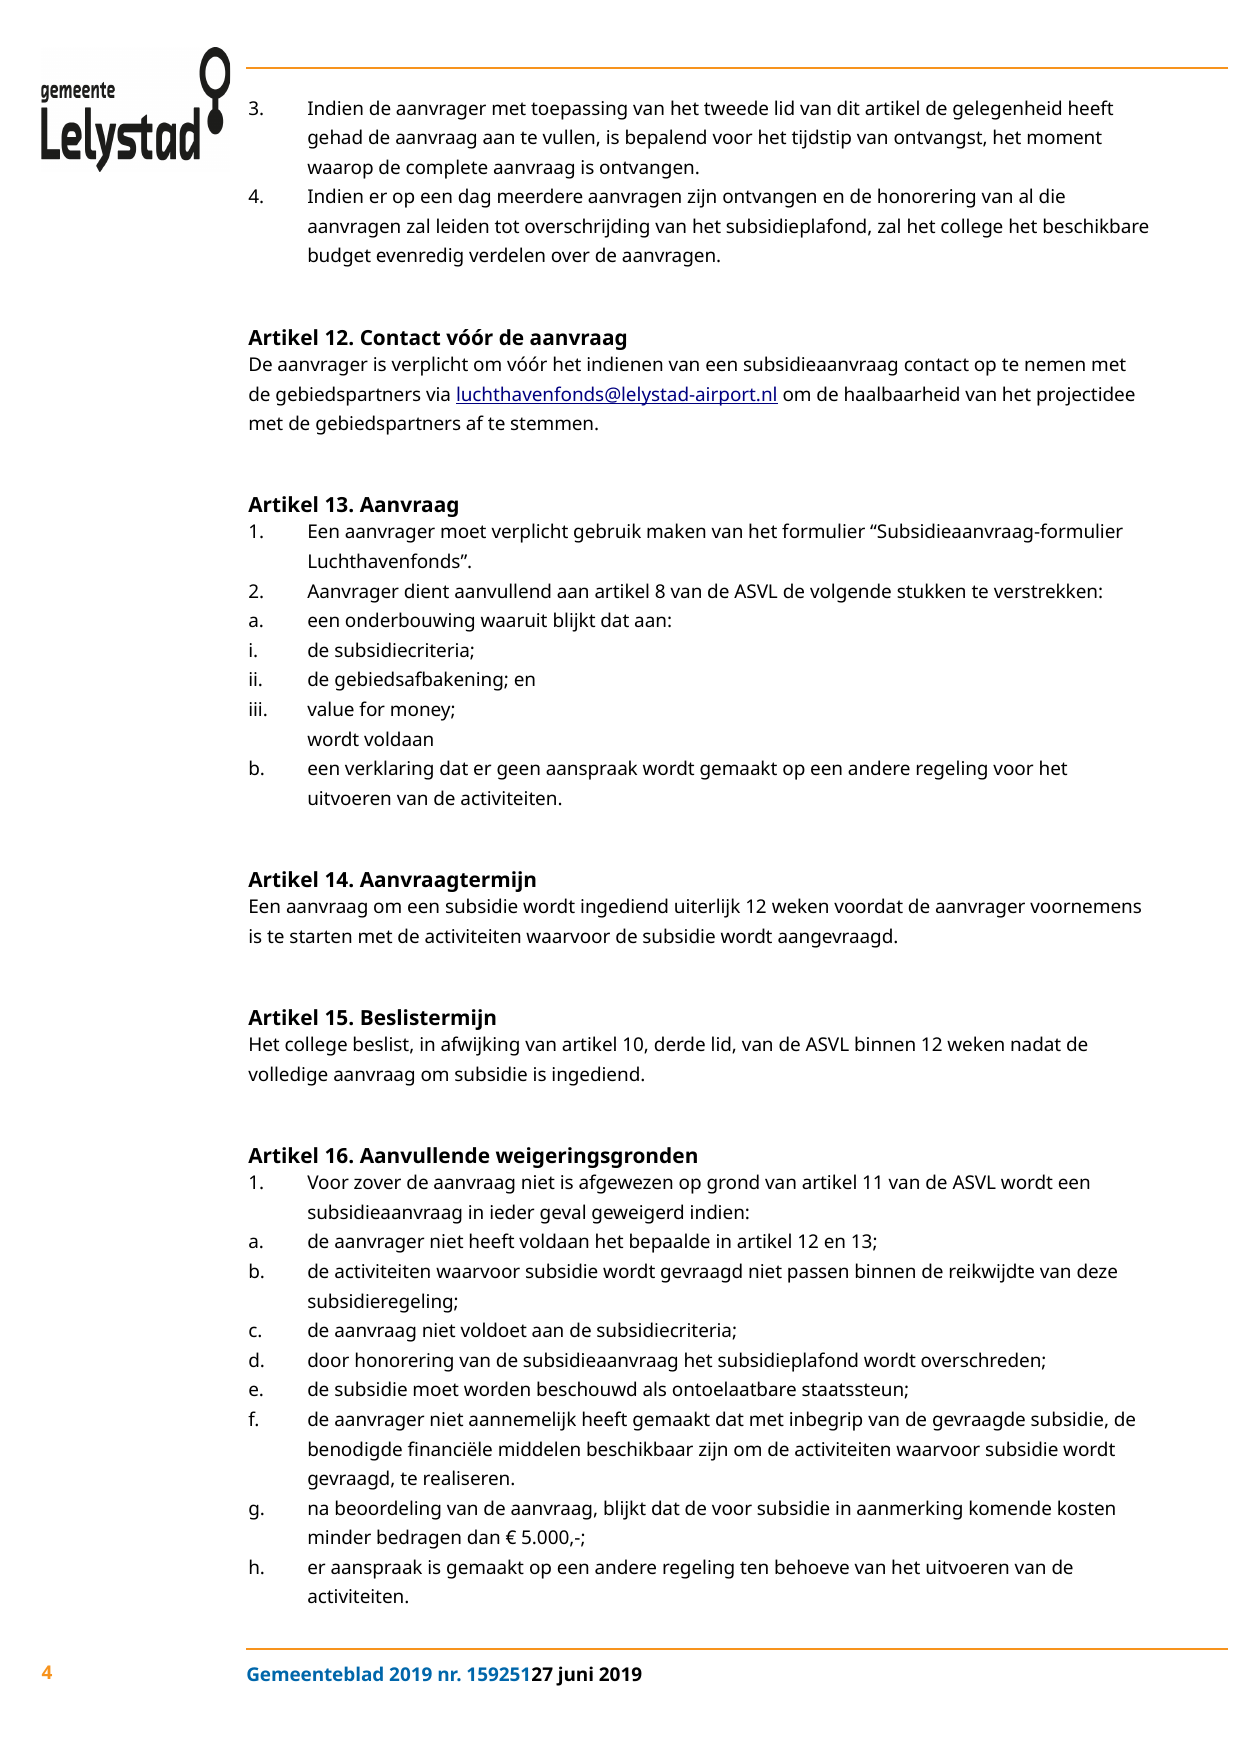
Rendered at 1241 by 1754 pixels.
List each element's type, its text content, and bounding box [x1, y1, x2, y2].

text Artikel 16. Aanvullende weigeringsgronden [248, 1141, 1152, 1169]
list na beoordeling van de aanvraag, blijkt dat de voor subsidie in aanmerking komende kosten minder bedragen dan € 5.000,-; [248, 1495, 1152, 1550]
list value for money; [248, 696, 1152, 722]
text Artikel 13. Aanvraag [248, 490, 1152, 519]
list een verklaring dat er geen aanspraak wordt gemaakt op een andere regeling voor het uitvoeren van de activiteiten. [248, 755, 1152, 811]
text Artikel 14. Aanvraagtermijn [248, 865, 1152, 893]
list de subsidiecriteria; [248, 637, 1152, 663]
list de aanvraag niet voldoet aan de subsidiecriteria; [248, 1317, 1152, 1343]
list Aanvrager dient aanvullend aan artikel 8 van de ASVL de volgende stukken te verstrekken: [248, 578, 1152, 604]
list de subsidie moet worden beschouwd als ontoelaatbare staatssteun; [248, 1377, 1152, 1402]
list Voor zover de aanvraag niet is afgewezen op grond van artikel 11 van de ASVL wordt een subsidieaanvraag in ieder geval geweigerd indien: [248, 1169, 1152, 1225]
list Een aanvrager moet verplicht gebruik maken van het formulier “Subsidieaanvraag-formulier Luchthavenfonds”. [248, 519, 1152, 574]
list de activiteiten waarvoor subsidie wordt gevraagd niet passen binnen de reikwijdte van deze subsidieregeling; [248, 1258, 1152, 1313]
list Indien er op een dag meerdere aanvragen zijn ontvangen en de honorering van al die aanvragen zal leiden tot overschrijding van het subsidieplafond, zal het college het beschikbare budget evenredig verdelen over de aanvragen. [248, 183, 1152, 268]
list de aanvrager niet heeft voldaan het bepaalde in artikel 12 en 13; [248, 1229, 1152, 1254]
list de aanvrager niet aannemelijk heeft gemaakt dat met inbegrip van de gevraagde subsidie, de benodigde financiële middelen beschikbaar zijn om de activiteiten waarvoor subsidie wordt gevraagd, te realiseren. [248, 1406, 1152, 1491]
list wordt voldaan [248, 726, 1152, 752]
list Indien de aanvrager met toepassing van het tweede lid van dit artikel de gelegenheid heeft gehad de aanvraag aan te vullen, is bepalend voor het tijdstip van ontvangst, het moment waarop de complete aanvraag is ontvangen. [248, 95, 1152, 180]
list een onderbouwing waaruit blijkt dat aan: [248, 607, 1152, 633]
picture [41, 47, 231, 172]
text Artikel 15. Beslistermijn [248, 1003, 1152, 1031]
text De aanvrager is verplicht om vóór het indienen van een subsidieaanvraag contact op te nemen met de gebiedspartners via luchthavenfonds@lelystad-airport.nl om de haalbaarheid van het projectidee met de gebiedspartners af te stemmen. [248, 351, 1152, 436]
list door honorering van de subsidieaanvraag het subsidieplafond wordt overschreden; [248, 1347, 1152, 1373]
text Het college beslist, in afwijking van artikel 10, derde lid, van de ASVL binnen 12 weken nadat de volledige aanvraag om subsidie is ingediend. [248, 1031, 1152, 1087]
list er aanspraak is gemaakt op een andere regeling ten behoeve van het uitvoeren van de activiteiten. [248, 1554, 1152, 1609]
text Artikel 12. Contact vóór de aanvraag [248, 323, 1152, 351]
list de gebiedsafbakening; en [248, 667, 1152, 692]
text Een aanvraag om een subsidie wordt ingediend uiterlijk 12 weken voordat de aanvrager voornemens is te starten met de activiteiten waarvoor de subsidie wordt aangevraagd. [248, 893, 1152, 949]
